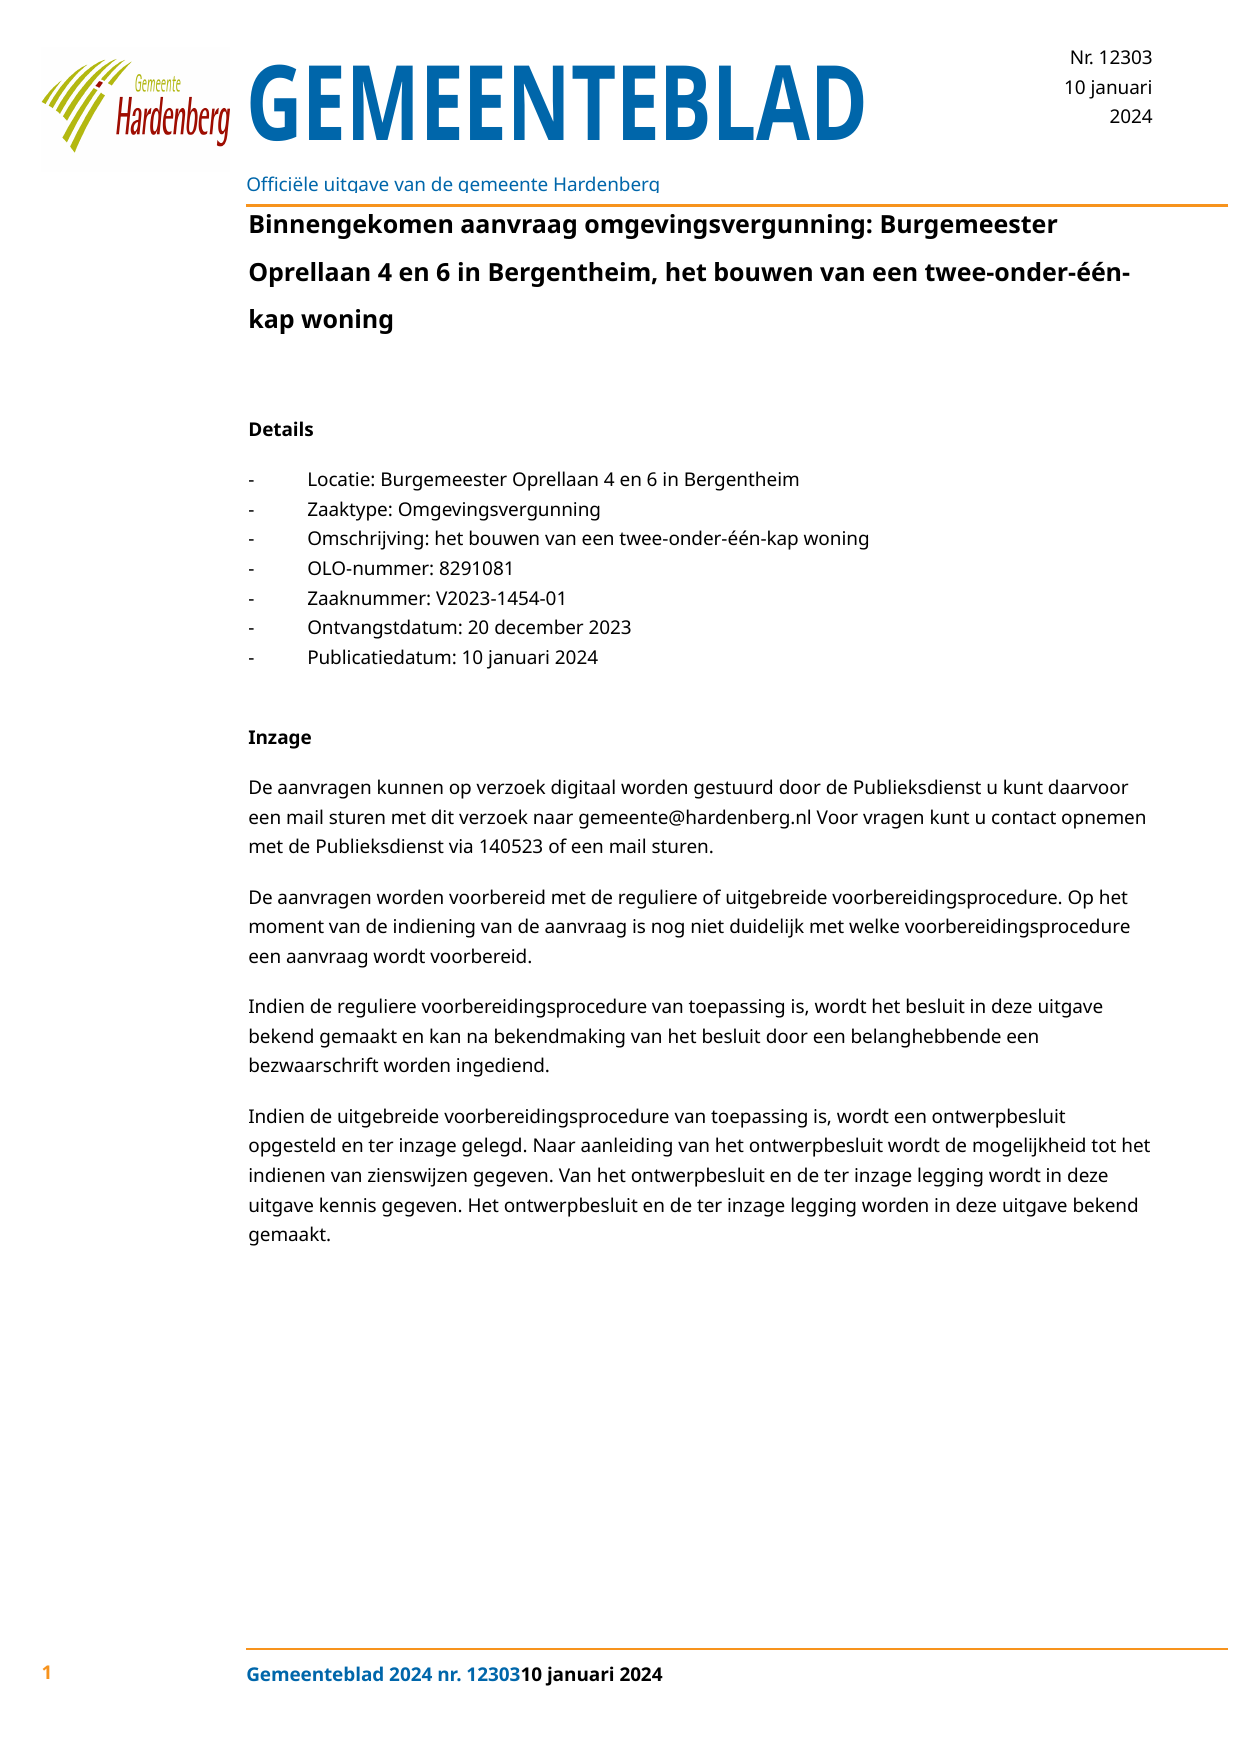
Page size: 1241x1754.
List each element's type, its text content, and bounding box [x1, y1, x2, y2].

list Zaaknummer: V2023-1454-01 [248, 585, 1152, 610]
text Binnengekomen aanvraag omgevingsvergunning: Burgemeester Oprellaan 4 en 6 in Bergentheim, het bouwen van een twee-onder-één-kap woning [248, 207, 1152, 336]
text Indien de reguliere voorbereidingsprocedure van toepassing is, wordt het besluit in deze uitgave bekend gemaakt en kan na bekendmaking van het besluit door een belanghebbende een bezwaarschrift worden ingediend. [248, 993, 1152, 1078]
list Ontvangstdatum: 20 december 2023 [248, 614, 1152, 640]
text Inzage [248, 724, 1152, 749]
text Indien de uitgebreide voorbereidingsprocedure van toepassing is, wordt een ontwerpbesluit opgesteld en ter inzage gelegd. Naar aanleiding van het ontwerpbesluit wordt de mogelijkheid tot het indienen van zienswijzen gegeven. Van het ontwerpbesluit en de ter inzage legging wordt in deze uitgave kennis gegeven. Het ontwerpbesluit en de ter inzage legging worden in deze uitgave bekend gemaakt. [248, 1103, 1152, 1247]
picture [41, 47, 231, 172]
list Omschrijving: het bouwen van een twee-onder-één-kap woning [248, 526, 1152, 551]
text De aanvragen kunnen op verzoek digitaal worden gestuurd door de Publieksdienst u kunt daarvoor een mail sturen met dit verzoek naar gemeente@hardenberg.nl Voor vragen kunt u contact opnemen met de Publieksdienst via 140523 of een mail sturen. [248, 774, 1152, 859]
text Details [248, 416, 1152, 442]
text De aanvragen worden voorbereid met de reguliere of uitgebreide voorbereidingsprocedure. Op het moment van de indiening van de aanvraag is nog niet duidelijk met welke voorbereidingsprocedure een aanvraag wordt voorbereid. [248, 884, 1152, 969]
list Publicatiedatum: 10 januari 2024 [248, 644, 1152, 669]
list Locatie: Burgemeester Oprellaan 4 en 6 in Bergentheim [248, 466, 1152, 492]
list OLO-nummer: 8291081 [248, 555, 1152, 581]
list Zaaktype: Omgevingsvergunning [248, 496, 1152, 522]
